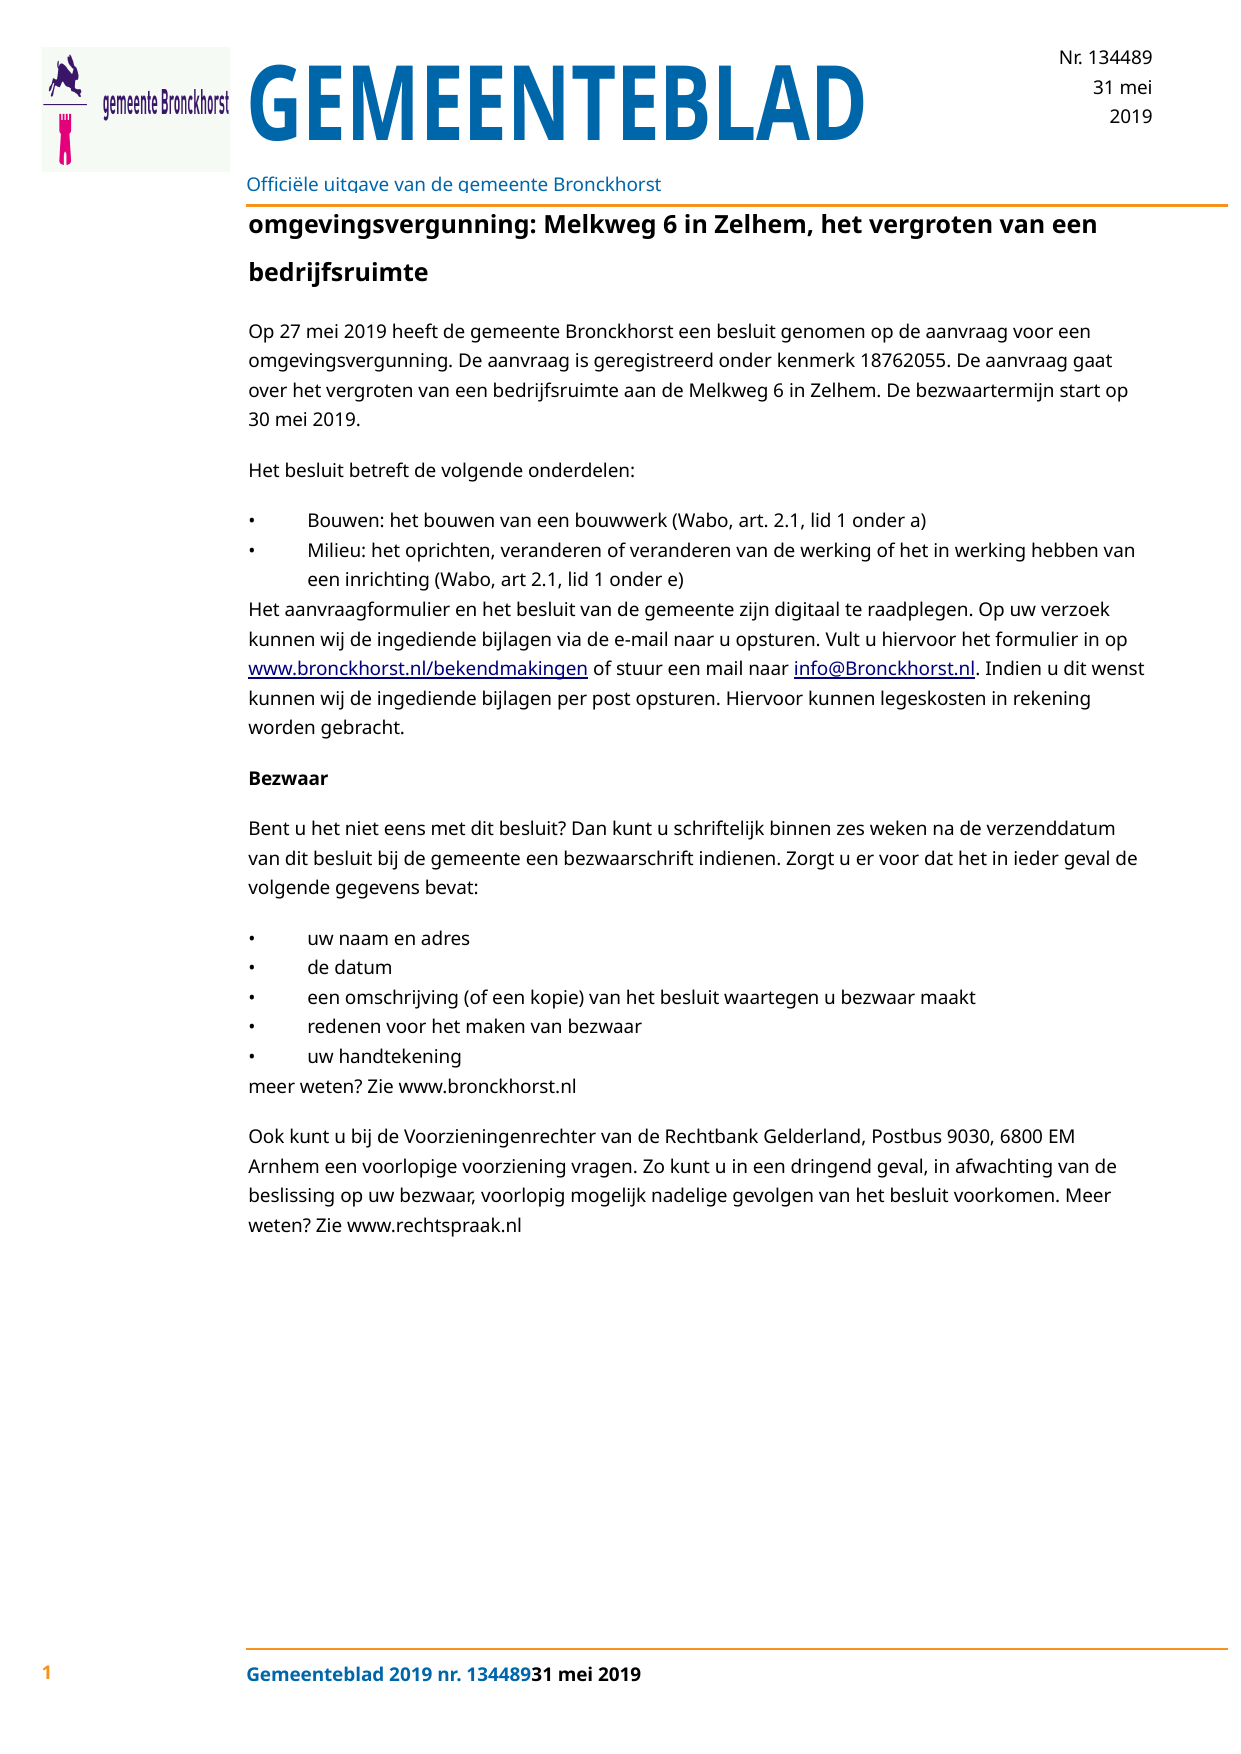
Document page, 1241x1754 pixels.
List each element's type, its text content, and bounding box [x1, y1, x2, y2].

list de datum [248, 954, 1152, 980]
list uw naam en adres [248, 925, 1152, 951]
text Bent u het niet eens met dit besluit? Dan kunt u schriftelijk binnen zes weken na de verzenddatum van dit besluit bij de gemeente een bezwaarschrift indienen. Zorgt u er voor dat het in ieder geval de volgende gegevens bevat: [248, 815, 1152, 900]
text Op 27 mei 2019 heeft de gemeente Bronckhorst een besluit genomen op de aanvraag voor een omgevingsvergunning. De aanvraag is geregistreerd onder kenmerk 18762055. De aanvraag gaat over het vergroten van een bedrijfsruimte aan de Melkweg 6 in Zelhem. De bezwaartermijn start op 30 mei 2019. [248, 318, 1152, 432]
list een omschrijving (of een kopie) van het besluit waartegen u bezwaar maakt [248, 984, 1152, 1010]
list Bouwen: het bouwen van een bouwwerk (Wabo, art. 2.1, lid 1 onder a) [248, 507, 1152, 533]
text Het besluit betreft de volgende onderdelen: [248, 457, 1152, 483]
text omgevingsvergunning: Melkweg 6 in Zelhem, het vergroten van een bedrijfsruimte [248, 207, 1152, 288]
list redenen voor het maken van bezwaar [248, 1014, 1152, 1039]
text Ook kunt u bij de Voorzieningenrechter van de Rechtbank Gelderland, Postbus 9030, 6800 EM Arnhem een voorlopige voorziening vragen. Zo kunt u in een dringend geval, in afwachting van de beslissing op uw bezwaar, voorlopig mogelijk nadelige gevolgen van het besluit voorkomen. Meer weten? Zie www.rechtspraak.nl [248, 1123, 1152, 1238]
picture [41, 47, 231, 172]
list Milieu: het oprichten, veranderen of veranderen van de werking of het in werking hebben van een inrichting (Wabo, art 2.1, lid 1 onder e) [248, 537, 1152, 592]
list uw handtekening [248, 1043, 1152, 1069]
text meer weten? Zie www.bronckhorst.nl [248, 1073, 1152, 1099]
text Het aanvraagformulier en het besluit van de gemeente zijn digitaal te raadplegen. Op uw verzoek kunnen wij de ingediende bijlagen via de e-mail naar u opsturen. Vult u hiervoor het formulier in op www.bronckhorst.nl/bekendmakingen of stuur een mail naar info@Bronckhorst.nl. Indien u dit wenst kunnen wij de ingediende bijlagen per post opsturen. Hiervoor kunnen legeskosten in rekening worden gebracht. [248, 596, 1152, 740]
text Bezwaar [248, 765, 1152, 791]
